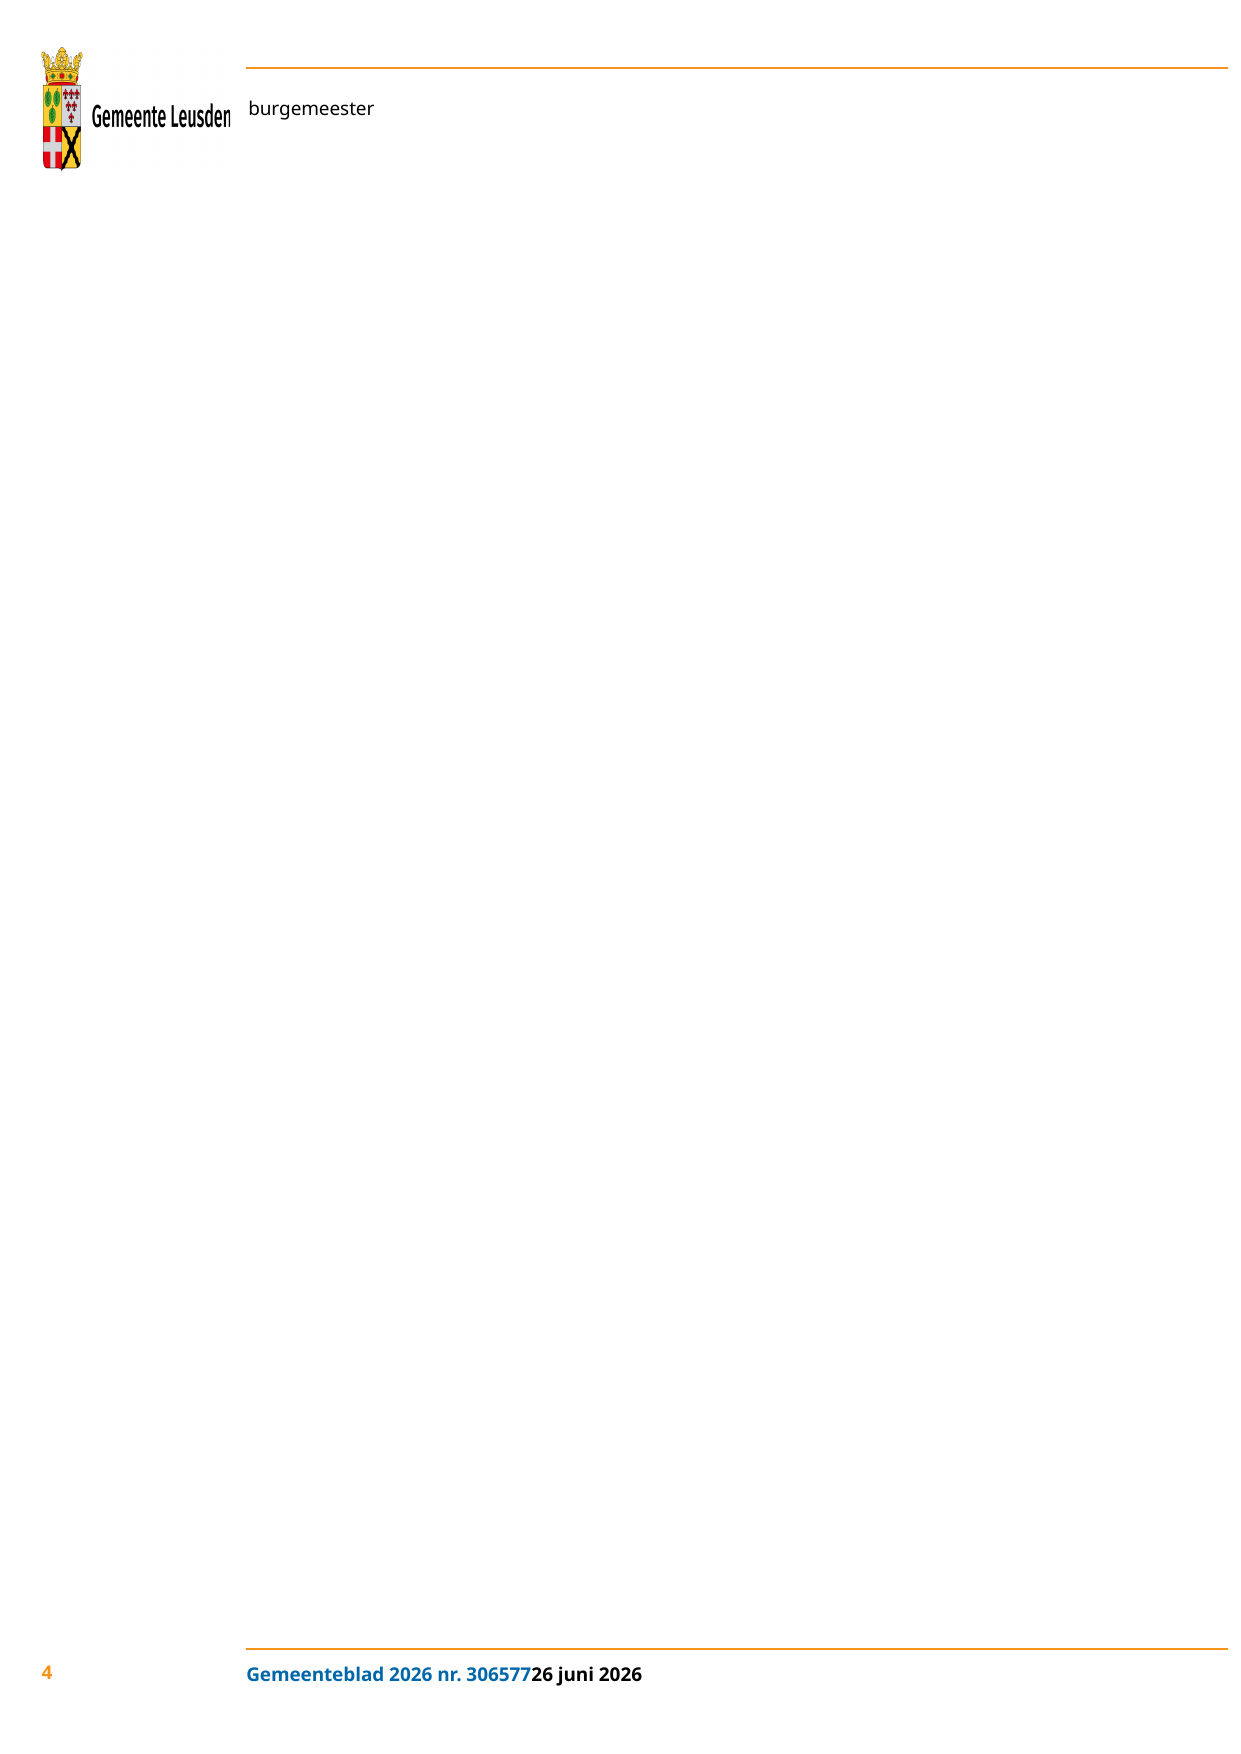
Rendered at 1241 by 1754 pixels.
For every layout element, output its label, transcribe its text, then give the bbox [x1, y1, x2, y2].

text burgemeester [248, 95, 1152, 121]
picture [41, 47, 231, 172]
